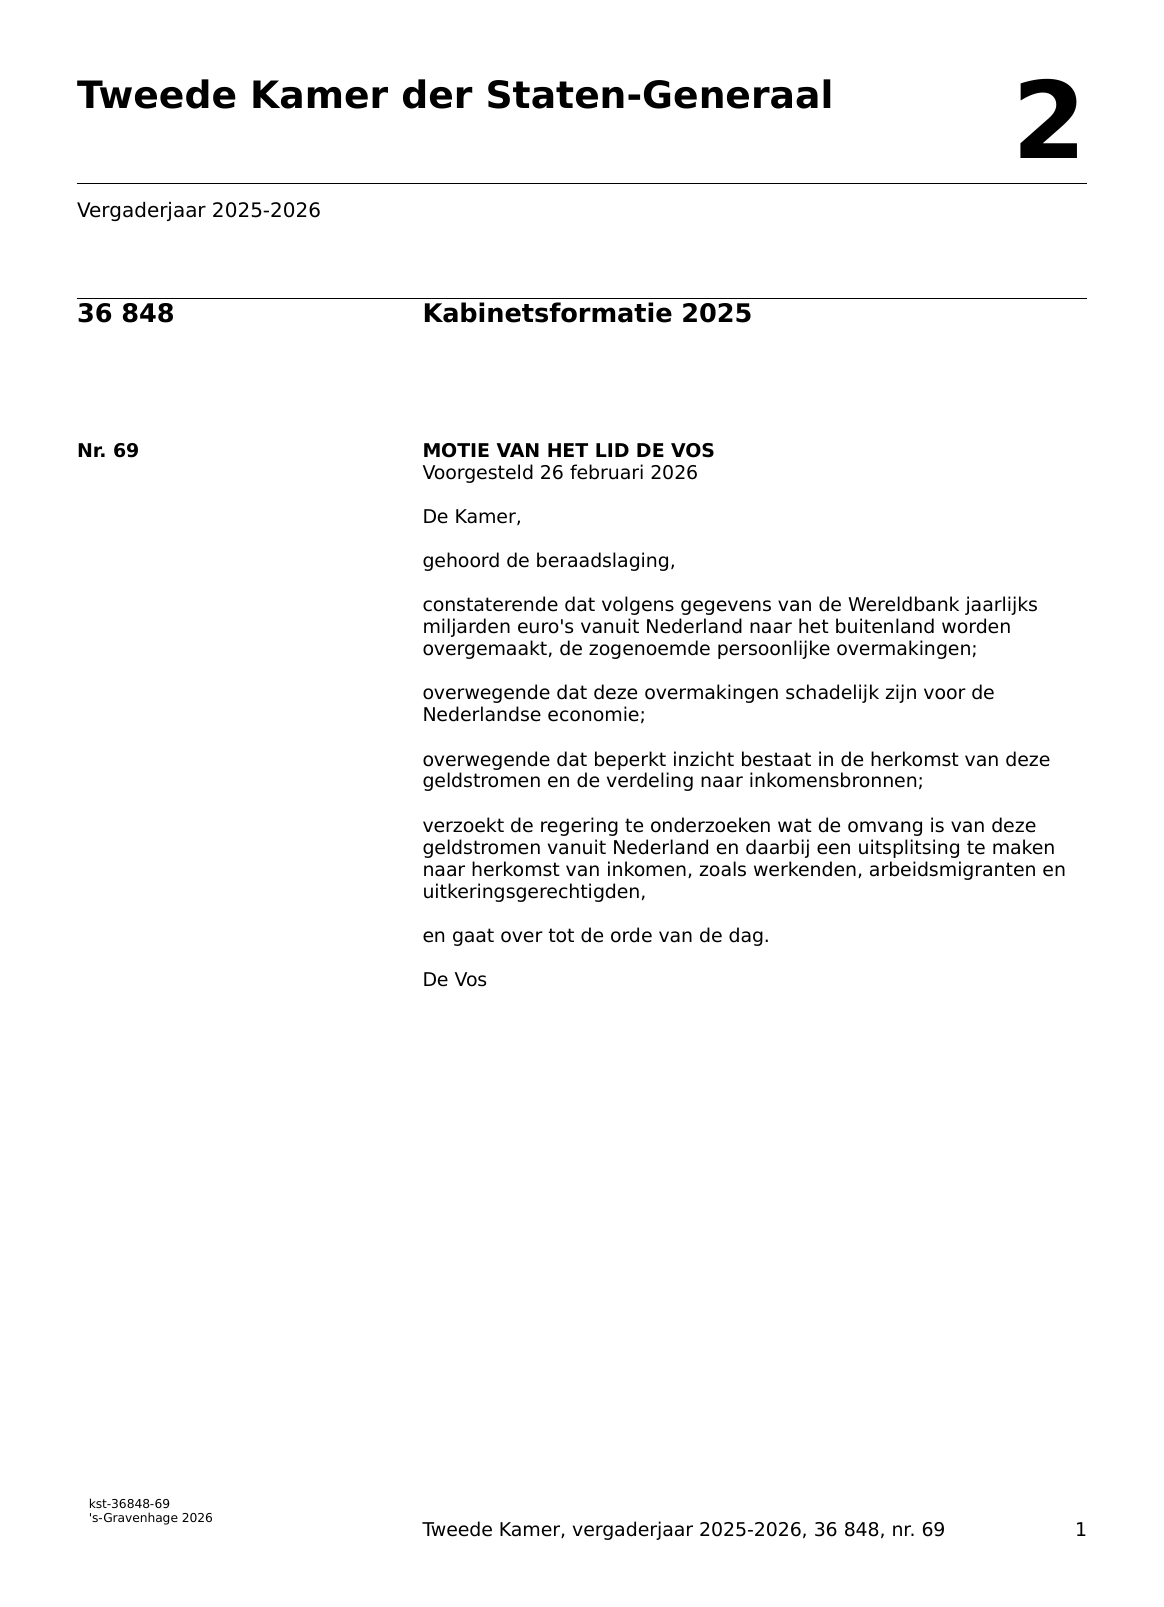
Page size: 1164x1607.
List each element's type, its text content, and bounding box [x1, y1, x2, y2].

subtitle Nr. 69 MOTIE VAN HET LID DE VOS [77, 440, 1087, 462]
text verzoekt de regering te onderzoeken wat de omvang is van deze geldstromen vanuit Nederland en daarbij een uitsplitsing te maken naar herkomst van inkomen, zoals werkenden, arbeidsmigranten en uitkeringsgerechtigden, [422, 814, 1087, 902]
table_header 2 [886, 59, 1087, 183]
text Voorgesteld 26 februari 2026 [422, 462, 1087, 484]
text overwegende dat deze overmakingen schadelijk zijn voor de Nederlandse economie; [422, 682, 1087, 726]
table_cell Vergaderjaar 2025-2026 [77, 184, 1087, 298]
text kst-36848-69 [88, 1497, 323, 1511]
text 's-Gravenhage 2026 [88, 1511, 323, 1525]
text gehoord de beraadslaging, [422, 550, 1087, 572]
text overwegende dat beperkt inzicht bestaat in de herkomst van deze geldstromen en de verdeling naar inkomensbronnen; [422, 748, 1087, 792]
text De Kamer, [422, 506, 1087, 528]
table_header Tweede Kamer der Staten-Generaal [77, 59, 886, 183]
text en gaat over tot de orde van de dag. [422, 925, 1087, 947]
subtitle 36 848 Kabinetsformatie 2025 [77, 299, 1087, 329]
text constaterende dat volgens gegevens van de Wereldbank jaarlijks miljarden euro's vanuit Nederland naar het buitenland worden overgemaakt, de zogenoemde persoonlijke overmakingen; [422, 594, 1087, 660]
text De Vos [422, 969, 1087, 991]
